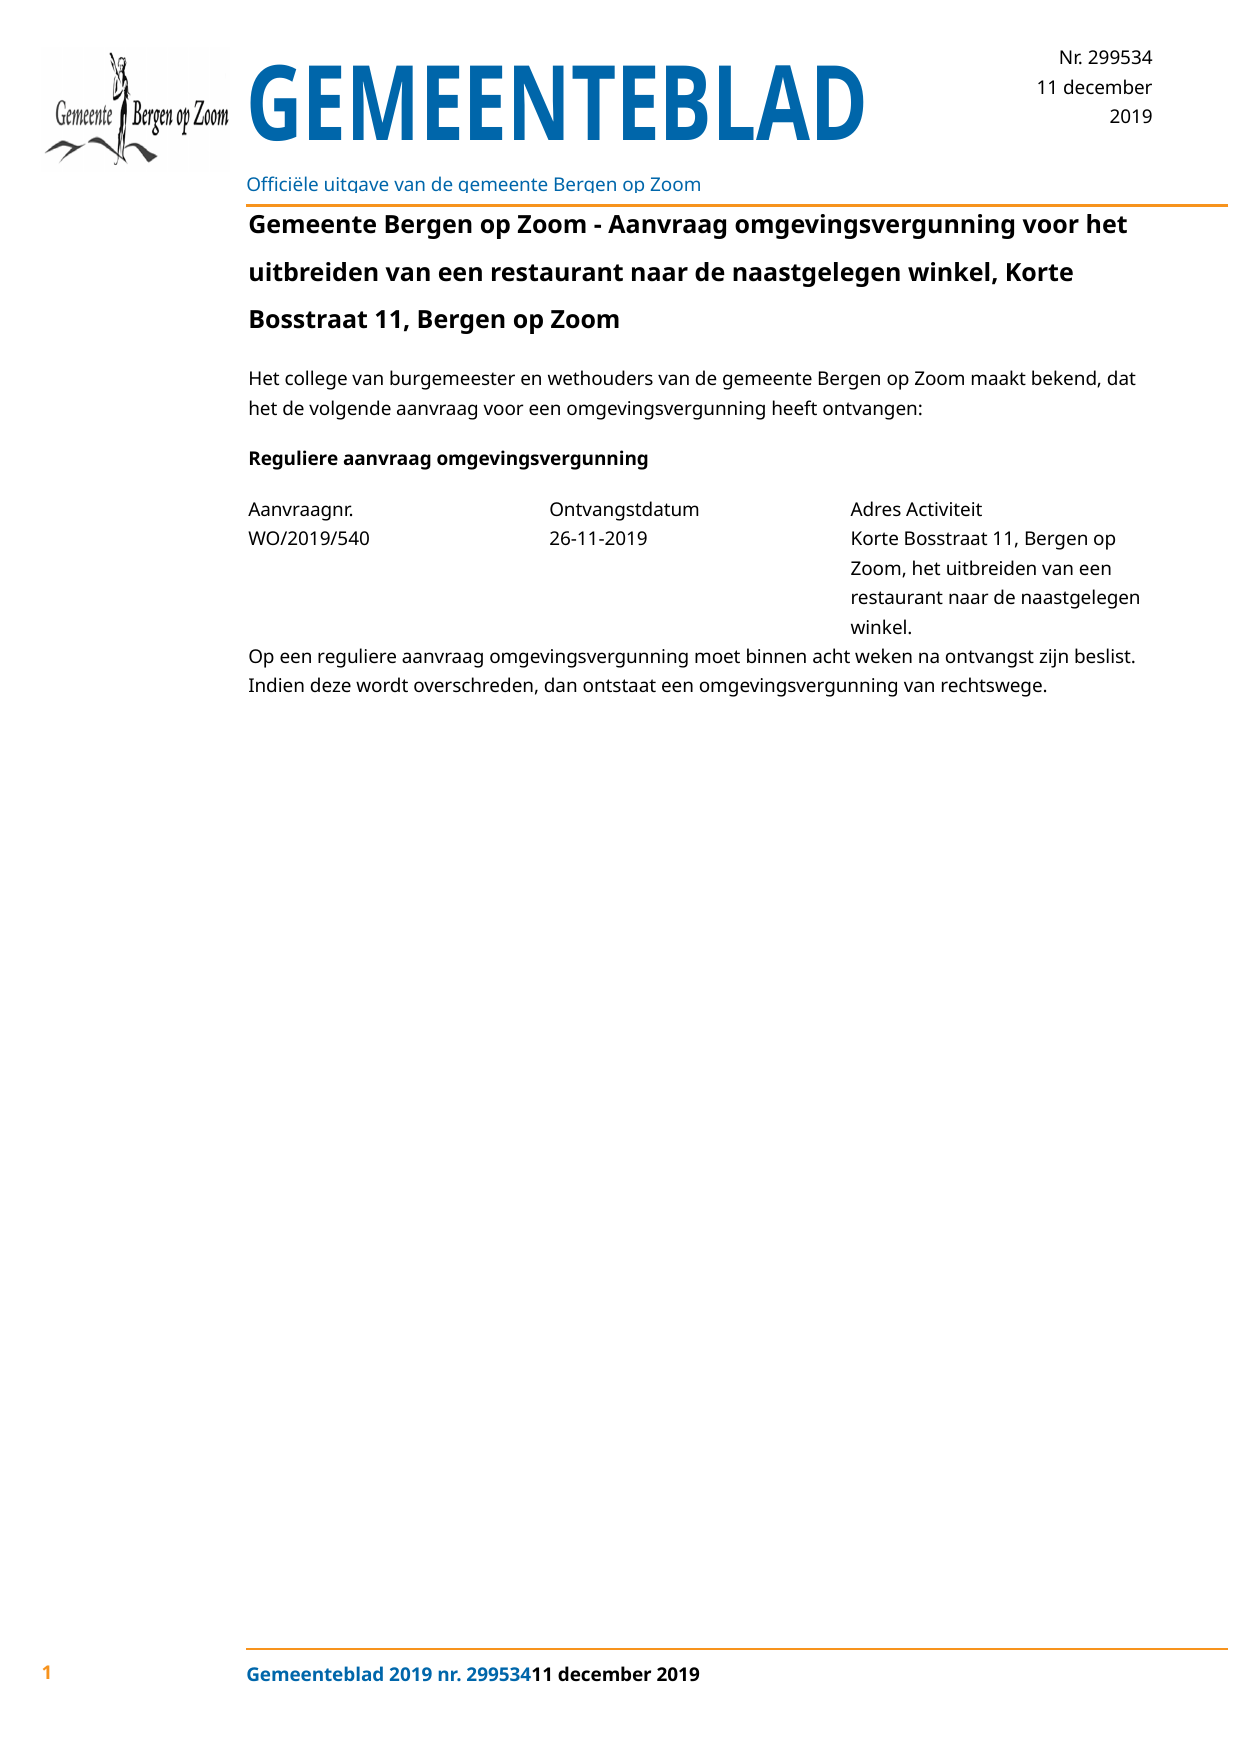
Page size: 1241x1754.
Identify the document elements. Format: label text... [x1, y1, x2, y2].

table_header 26-11-2019 [549, 525, 850, 639]
text Reguliere aanvraag omgevingsvergunning [248, 446, 1152, 471]
picture [41, 47, 231, 172]
table_header Adres Activiteit [850, 496, 1152, 522]
text Gemeente Bergen op Zoom - Aanvraag omgevingsvergunning voor het uitbreiden van een restaurant naar de naastgelegen winkel, Korte Bosstraat 11, Bergen op Zoom [248, 207, 1152, 336]
table_header WO/2019/540 [248, 525, 549, 639]
table_header Korte Bosstraat 11, Bergen op Zoom, het uitbreiden van een restaurant naar de naastgelegen winkel. [850, 525, 1152, 639]
table_header Aanvraagnr. [248, 496, 549, 522]
text Het college van burgemeester en wethouders van de gemeente Bergen op Zoom maakt bekend, dat het de volgende aanvraag voor een omgevingsvergunning heeft ontvangen: [248, 366, 1152, 421]
table_header Ontvangstdatum [549, 496, 850, 522]
text Op een reguliere aanvraag omgevingsvergunning moet binnen acht weken na ontvangst zijn beslist. Indien deze wordt overschreden, dan ontstaat een omgevingsvergunning van rechtswege. [248, 643, 1152, 698]
